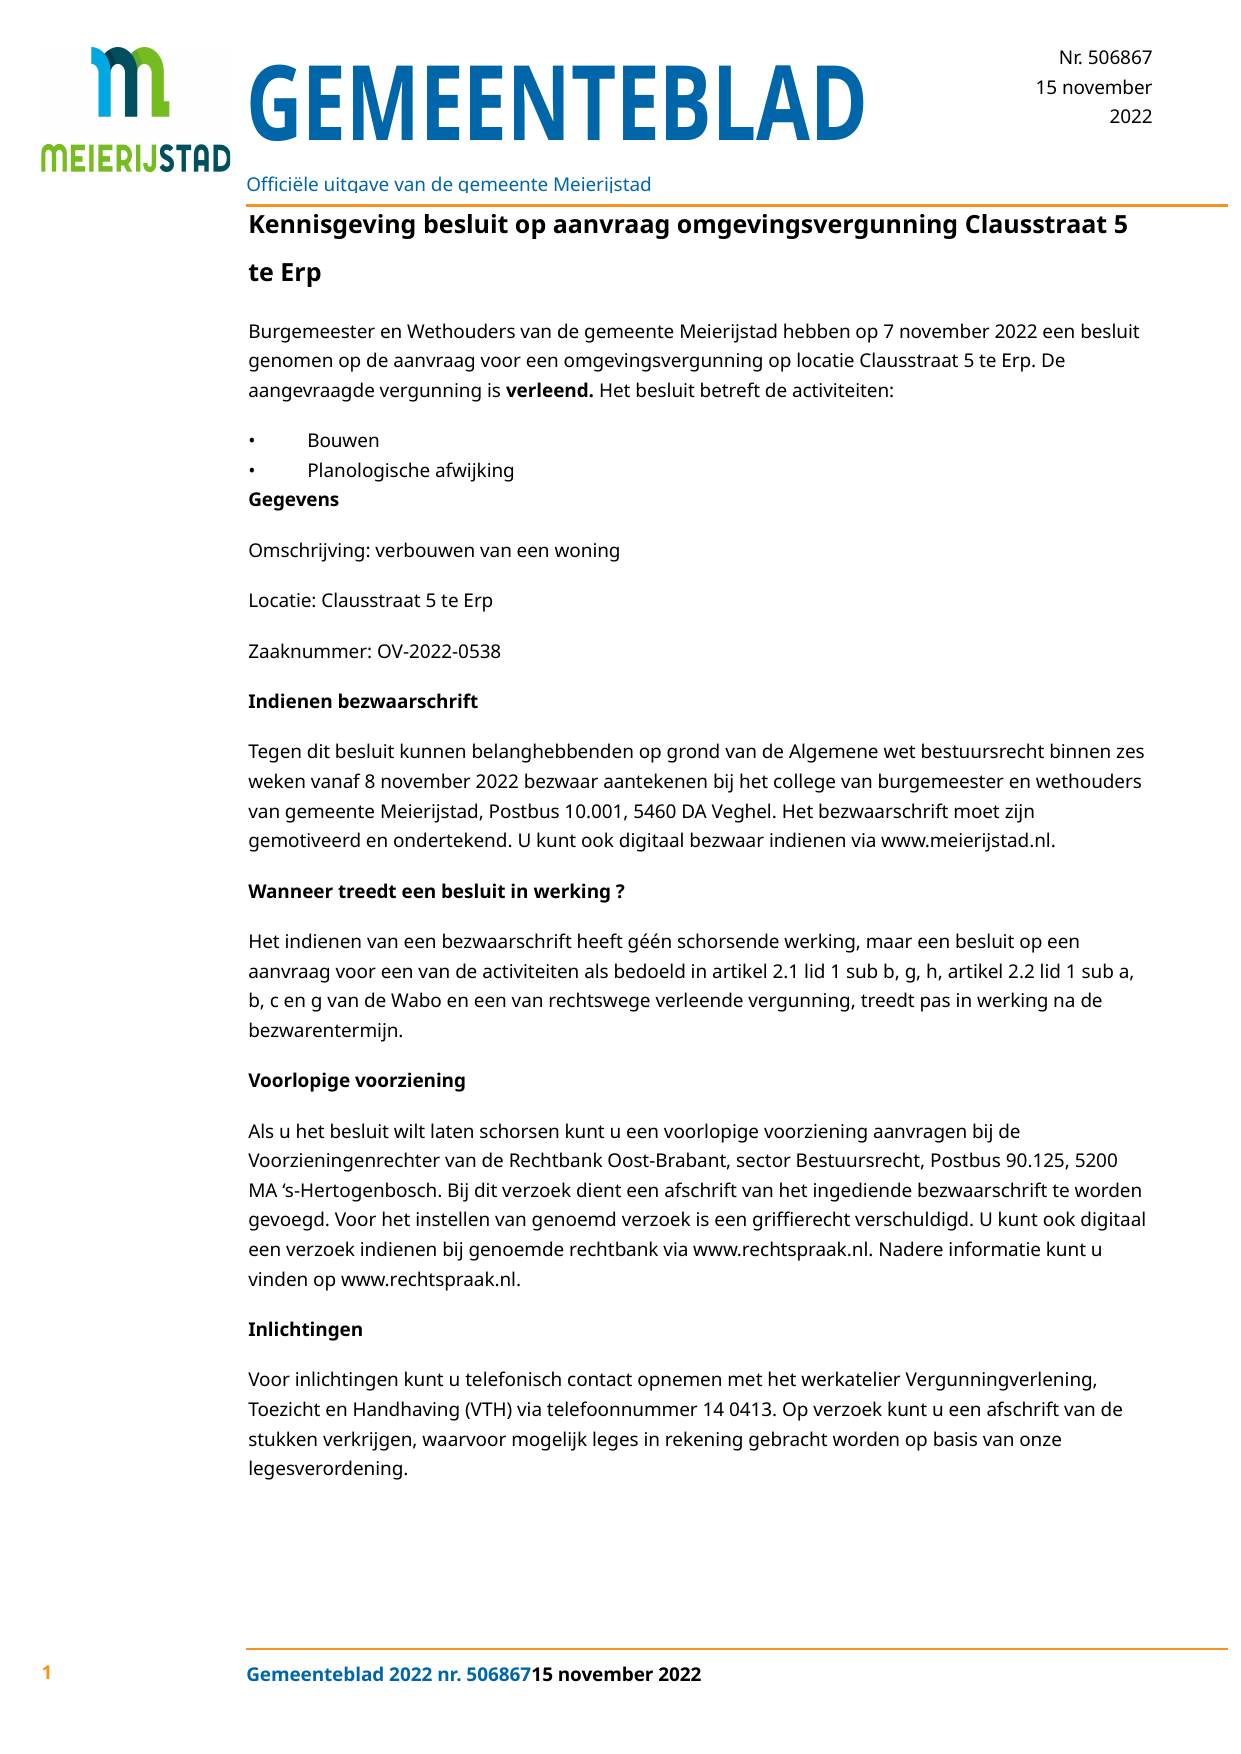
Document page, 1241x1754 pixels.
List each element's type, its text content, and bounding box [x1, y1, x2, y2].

list Bouwen [248, 427, 1152, 453]
picture [41, 47, 231, 172]
text Indienen bezwaarschrift [248, 688, 1152, 714]
text Gegevens [248, 487, 1152, 512]
list Planologische afwijking [248, 457, 1152, 483]
text Als u het besluit wilt laten schorsen kunt u een voorlopige voorziening aanvragen bij de Voorzieningenrechter van de Rechtbank Oost-Brabant, sector Bestuursrecht, Postbus 90.125, 5200 MA ‘s-Hertogenbosch. Bij dit verzoek dient een afschrift van het ingediende bezwaarschrift te worden gevoegd. Voor het instellen van genoemd verzoek is een griffierecht verschuldigd. U kunt ook digitaal een verzoek indienen bij genoemde rechtbank via www.rechtspraak.nl. Nadere informatie kunt u vinden op www.rechtspraak.nl. [248, 1118, 1152, 1292]
text Locatie: Clausstraat 5 te Erp [248, 587, 1152, 613]
text Kennisgeving besluit op aanvraag omgevingsvergunning Clausstraat 5 te Erp [248, 207, 1152, 288]
text Zaaknummer: OV-2022-0538 [248, 638, 1152, 664]
text Het indienen van een bezwaarschrift heeft géén schorsende werking, maar een besluit op een aanvraag voor een van de activiteiten als bedoeld in artikel 2.1 lid 1 sub b, g, h, artikel 2.2 lid 1 sub a, b, c en g van de Wabo en een van rechtswege verleende vergunning, treedt pas in werking na de bezwarentermijn. [248, 928, 1152, 1043]
text Voor inlichtingen kunt u telefonisch contact opnemen met het werkatelier Vergunningverlening, Toezicht en Handhaving (VTH) via telefoonnummer 14 0413. Op verzoek kunt u een afschrift van de stukken verkrijgen, waarvoor mogelijk leges in rekening gebracht worden op basis van onze legesverordening. [248, 1367, 1152, 1481]
text Tegen dit besluit kunnen belanghebbenden op grond van de Algemene wet bestuursrecht binnen zes weken vanaf 8 november 2022 bezwaar aantekenen bij het college van burgemeester en wethouders van gemeente Meierijstad, Postbus 10.001, 5460 DA Veghel. Het bezwaarschrift moet zijn gemotiveerd en ondertekend. U kunt ook digitaal bezwaar indienen via www.meierijstad.nl. [248, 739, 1152, 853]
text Omschrijving: verbouwen van een woning [248, 537, 1152, 563]
text Wanneer treedt een besluit in werking ? [248, 878, 1152, 904]
text Burgemeester en Wethouders van de gemeente Meierijstad hebben op 7 november 2022 een besluit genomen op de aanvraag voor een omgevingsvergunning op locatie Clausstraat 5 te Erp. De aangevraagde vergunning is verleend. Het besluit betreft de activiteiten: [248, 318, 1152, 403]
text Voorlopige voorziening [248, 1067, 1152, 1093]
text Inlichtingen [248, 1316, 1152, 1342]
